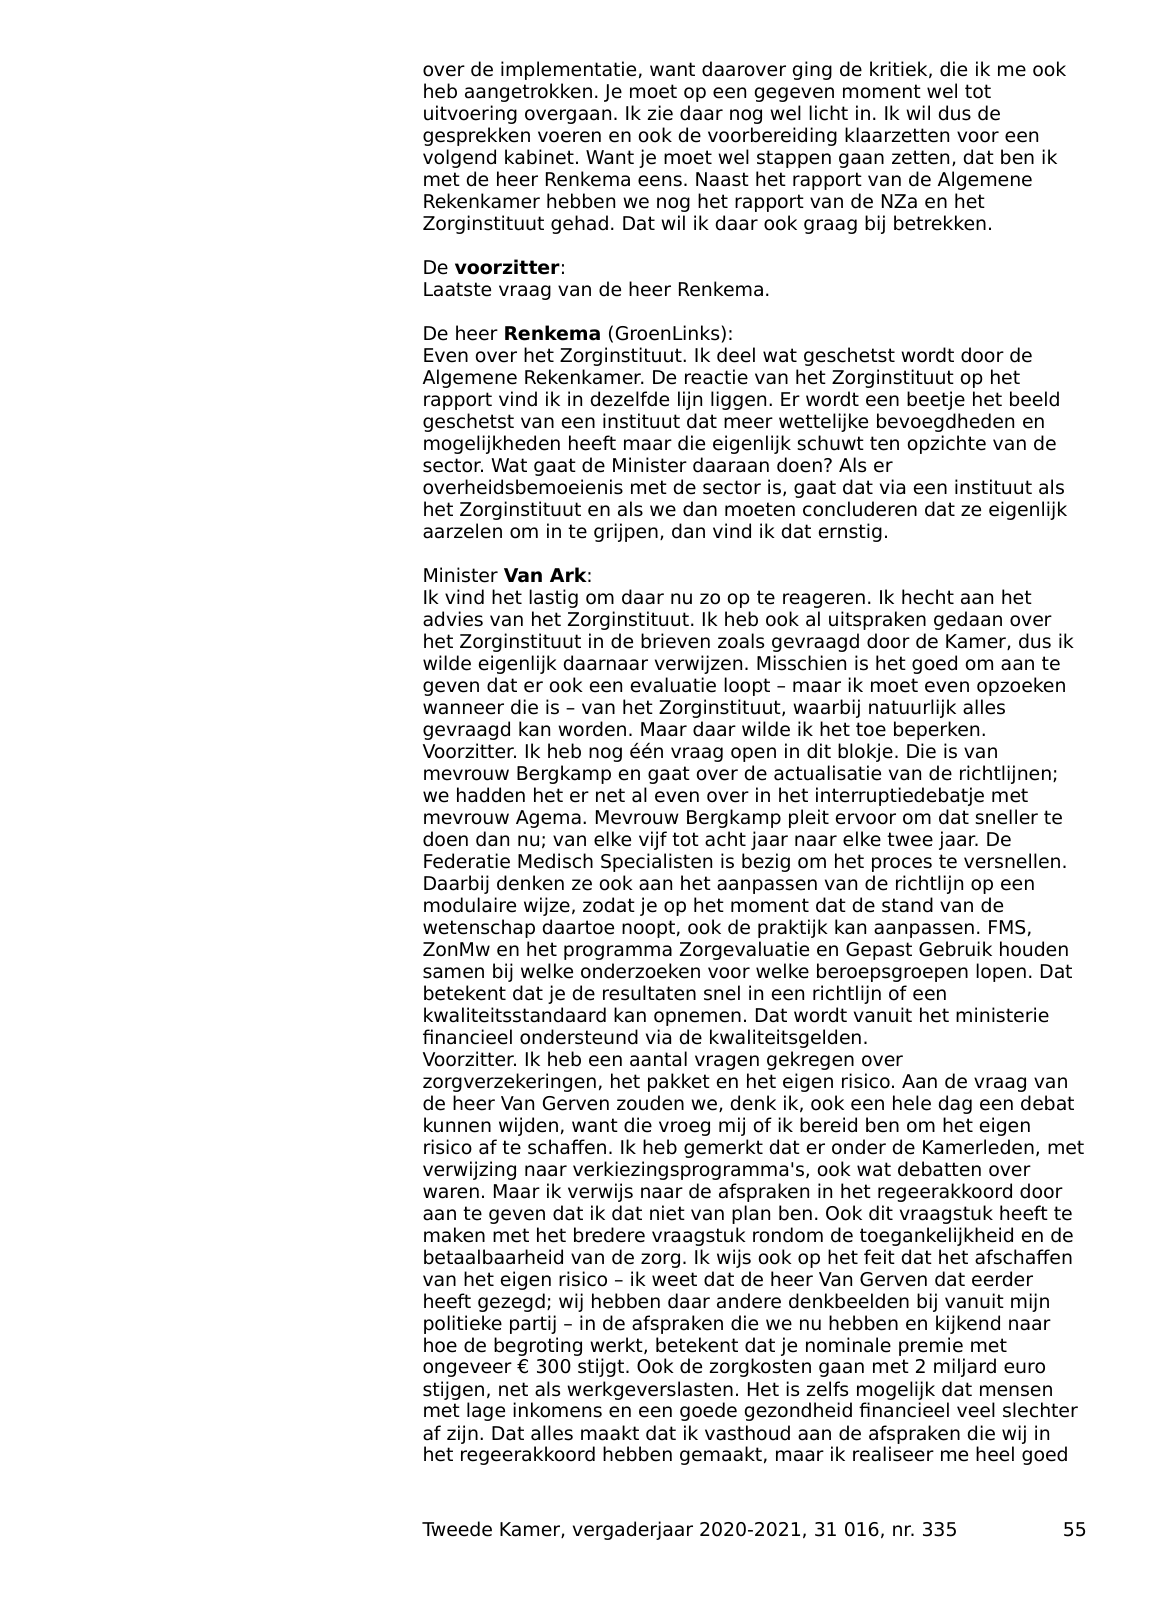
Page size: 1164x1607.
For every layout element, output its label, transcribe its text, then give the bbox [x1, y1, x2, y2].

text De heer Renkema (GroenLinks): [422, 323, 1087, 345]
text Voorzitter. Ik heb een aantal vragen gekregen over zorgverzekeringen, het pakket en het eigen risico. Aan de vraag van de heer Van Gerven zouden we, denk ik, ook een hele dag een debat kunnen wijden, want die vroeg mij of ik bereid ben om het eigen risico af te schaffen. Ik heb gemerkt dat er onder de Kamerleden, met verwijzing naar verkiezingsprogramma's, ook wat debatten over waren. Maar ik verwijs naar de afspraken in het regeerakkoord door aan te geven dat ik dat niet van plan ben. Ook dit vraagstuk heeft te maken met het bredere vraagstuk rondom de toegankelijkheid en de betaalbaarheid van de zorg. Ik wijs ook op het feit dat het afschaffen van het eigen risico – ik weet dat de heer Van Gerven dat eerder heeft gezegd; wij hebben daar andere denkbeelden bij vanuit mijn politieke partij – in de afspraken die we nu hebben en kijkend naar hoe de begroting werkt, betekent dat je nominale premie met ongeveer € 300 stijgt. Ook de zorgkosten gaan met 2 miljard euro stijgen, net als werkgeverslasten. Het is zelfs mogelijk dat mensen met lage inkomens en een goede gezondheid financieel veel slechter af zijn. Dat alles maakt dat ik vasthoud aan de afspraken die wij in het regeerakkoord hebben gemaakt, maar ik realiseer me heel goed [422, 1049, 1087, 1466]
text Even over het Zorginstituut. Ik deel wat geschetst wordt door de Algemene Rekenkamer. De reactie van het Zorginstituut op het rapport vind ik in dezelfde lijn liggen. Er wordt een beetje het beeld geschetst van een instituut dat meer wettelijke bevoegdheden en mogelijkheden heeft maar die eigenlijk schuwt ten opzichte van de sector. Wat gaat de Minister daaraan doen? Als er overheidsbemoeienis met de sector is, gaat dat via een instituut als het Zorginstituut en als we dan moeten concluderen dat ze eigenlijk aarzelen om in te grijpen, dan vind ik dat ernstig. [422, 345, 1087, 543]
text Minister Van Ark: [422, 565, 1087, 587]
text De voorzitter: [422, 257, 1087, 279]
text Voorzitter. Ik heb nog één vraag open in dit blokje. Die is van mevrouw Bergkamp en gaat over de actualisatie van de richtlijnen; we hadden het er net al even over in het interruptiedebatje met mevrouw Agema. Mevrouw Bergkamp pleit ervoor om dat sneller te doen dan nu; van elke vijf tot acht jaar naar elke twee jaar. De Federatie Medisch Specialisten is bezig om het proces te versnellen. Daarbij denken ze ook aan het aanpassen van de richtlijn op een modulaire wijze, zodat je op het moment dat de stand van de wetenschap daartoe noopt, ook de praktijk kan aanpassen. FMS, ZonMw en het programma Zorgevaluatie en Gepast Gebruik houden samen bij welke onderzoeken voor welke beroepsgroepen lopen. Dat betekent dat je de resultaten snel in een richtlijn of een kwaliteitsstandaard kan opnemen. Dat wordt vanuit het ministerie financieel ondersteund via de kwaliteitsgelden. [422, 741, 1087, 1049]
text Ik vind het lastig om daar nu zo op te reageren. Ik hecht aan het advies van het Zorginstituut. Ik heb ook al uitspraken gedaan over het Zorginstituut in de brieven zoals gevraagd door de Kamer, dus ik wilde eigenlijk daarnaar verwijzen. Misschien is het goed om aan te geven dat er ook een evaluatie loopt – maar ik moet even opzoeken wanneer die is – van het Zorginstituut, waarbij natuurlijk alles gevraagd kan worden. Maar daar wilde ik het toe beperken. [422, 587, 1087, 741]
text over de implementatie, want daarover ging de kritiek, die ik me ook heb aangetrokken. Je moet op een gegeven moment wel tot uitvoering overgaan. Ik zie daar nog wel licht in. Ik wil dus de gesprekken voeren en ook de voorbereiding klaarzetten voor een volgend kabinet. Want je moet wel stappen gaan zetten, dat ben ik met de heer Renkema eens. Naast het rapport van de Algemene Rekenkamer hebben we nog het rapport van de NZa en het Zorginstituut gehad. Dat wil ik daar ook graag bij betrekken. [422, 59, 1087, 235]
text Laatste vraag van de heer Renkema. [422, 279, 1087, 301]
